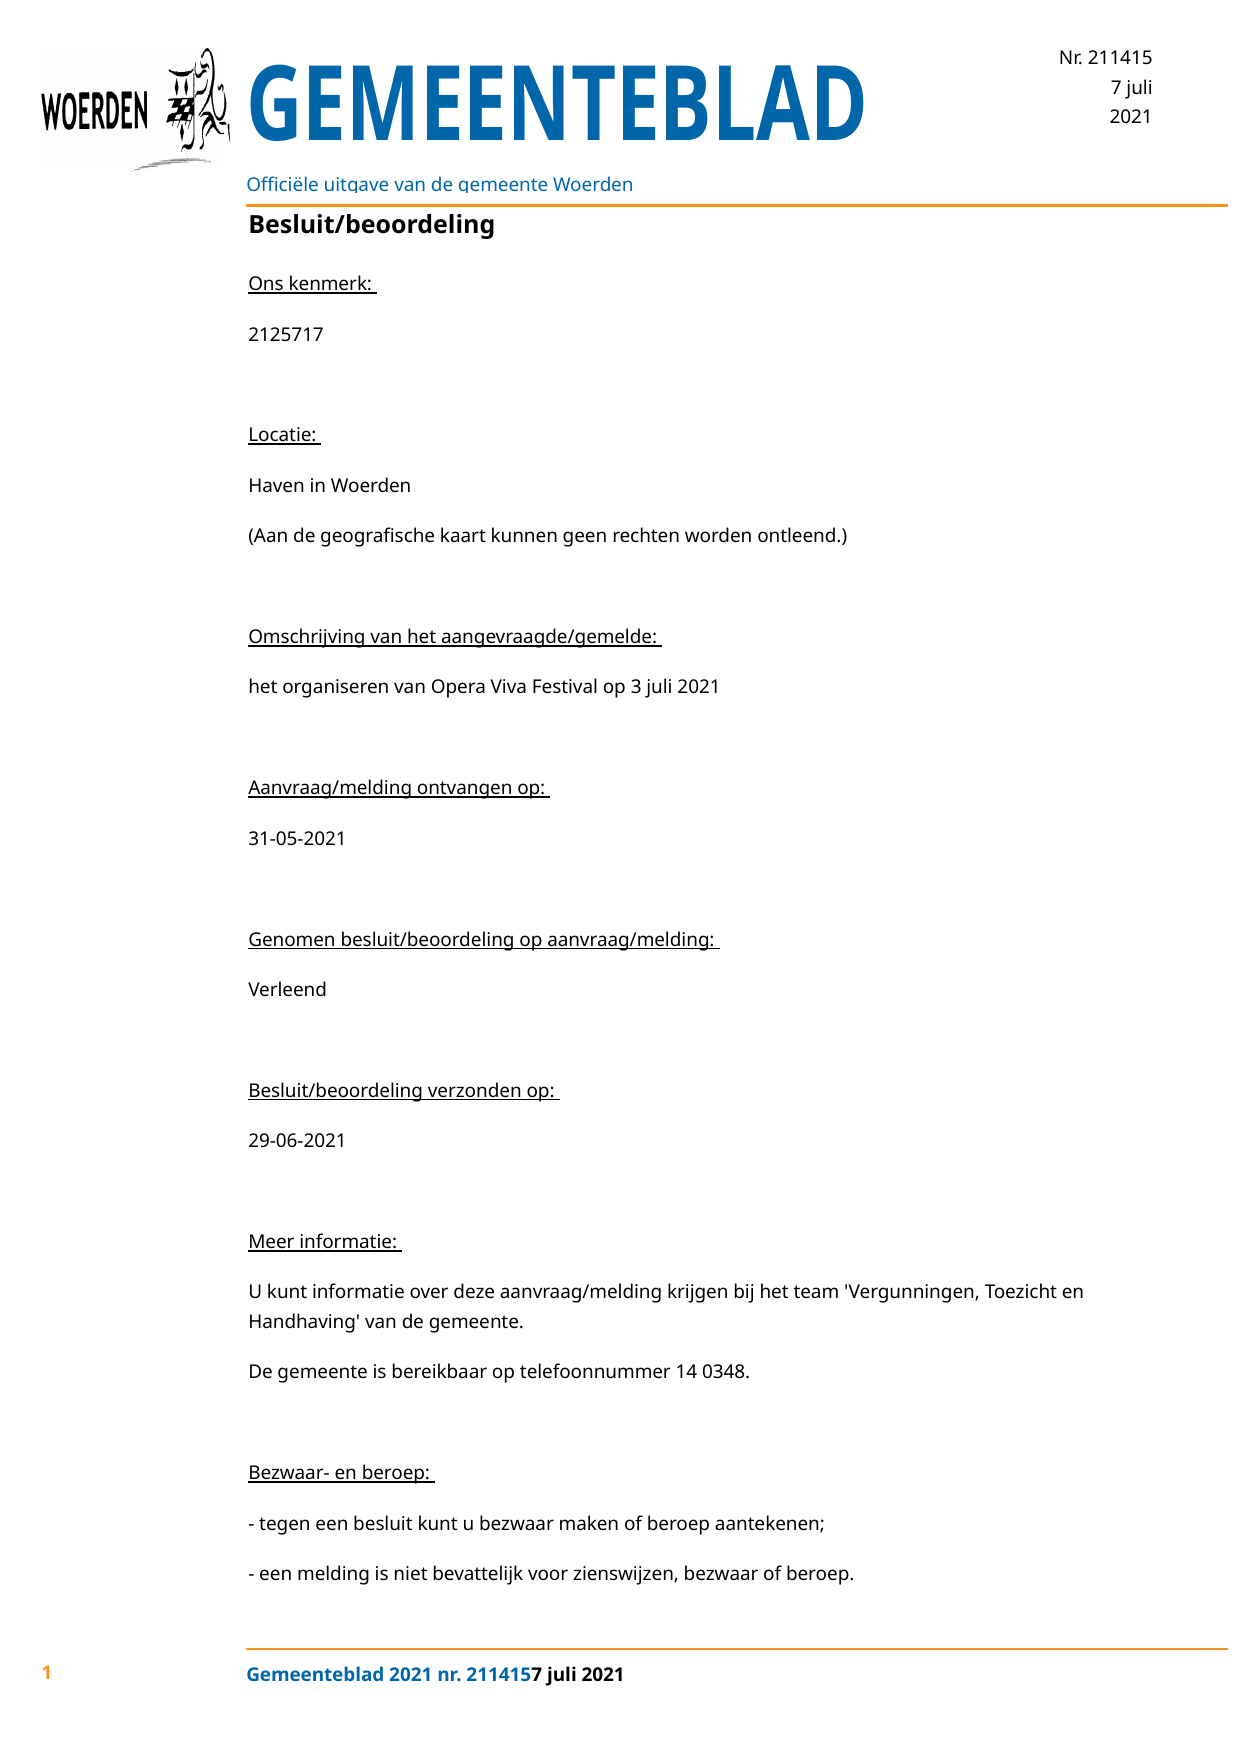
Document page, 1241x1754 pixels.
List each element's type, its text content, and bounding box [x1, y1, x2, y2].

text - een melding is niet bevattelijk voor zienswijzen, bezwaar of beroep. [248, 1560, 1152, 1586]
text Haven in Woerden [248, 472, 1152, 498]
text De gemeente is bereikbaar op telefoonnummer 14 0348. [248, 1359, 1152, 1384]
text Besluit/beoordeling verzonden op: [248, 1077, 1152, 1103]
text Besluit/beoordeling [248, 207, 1152, 241]
text Locatie: [248, 422, 1152, 447]
text Genomen besluit/beoordeling op aanvraag/melding: [248, 926, 1152, 951]
text - tegen een besluit kunt u bezwaar maken of beroep aantekenen; [248, 1510, 1152, 1536]
picture [41, 47, 231, 172]
text 29-06-2021 [248, 1127, 1152, 1153]
text Verleend [248, 976, 1152, 1002]
text (Aan de geografische kaart kunnen geen rechten worden ontleend.) [248, 522, 1152, 548]
text Meer informatie: [248, 1228, 1152, 1254]
text Ons kenmerk: [248, 270, 1152, 296]
text 2125717 [248, 321, 1152, 346]
text het organiseren van Opera Viva Festival op 3 juli 2021 [248, 674, 1152, 699]
text Bezwaar- en beroep: [248, 1459, 1152, 1485]
text Aanvraag/melding ontvangen op: [248, 774, 1152, 800]
text Omschrijving van het aangevraagde/gemelde: [248, 623, 1152, 649]
text 31-05-2021 [248, 825, 1152, 851]
text U kunt informatie over deze aanvraag/melding krijgen bij het team 'Vergunningen, Toezicht en Handhaving' van de gemeente. [248, 1279, 1152, 1334]
